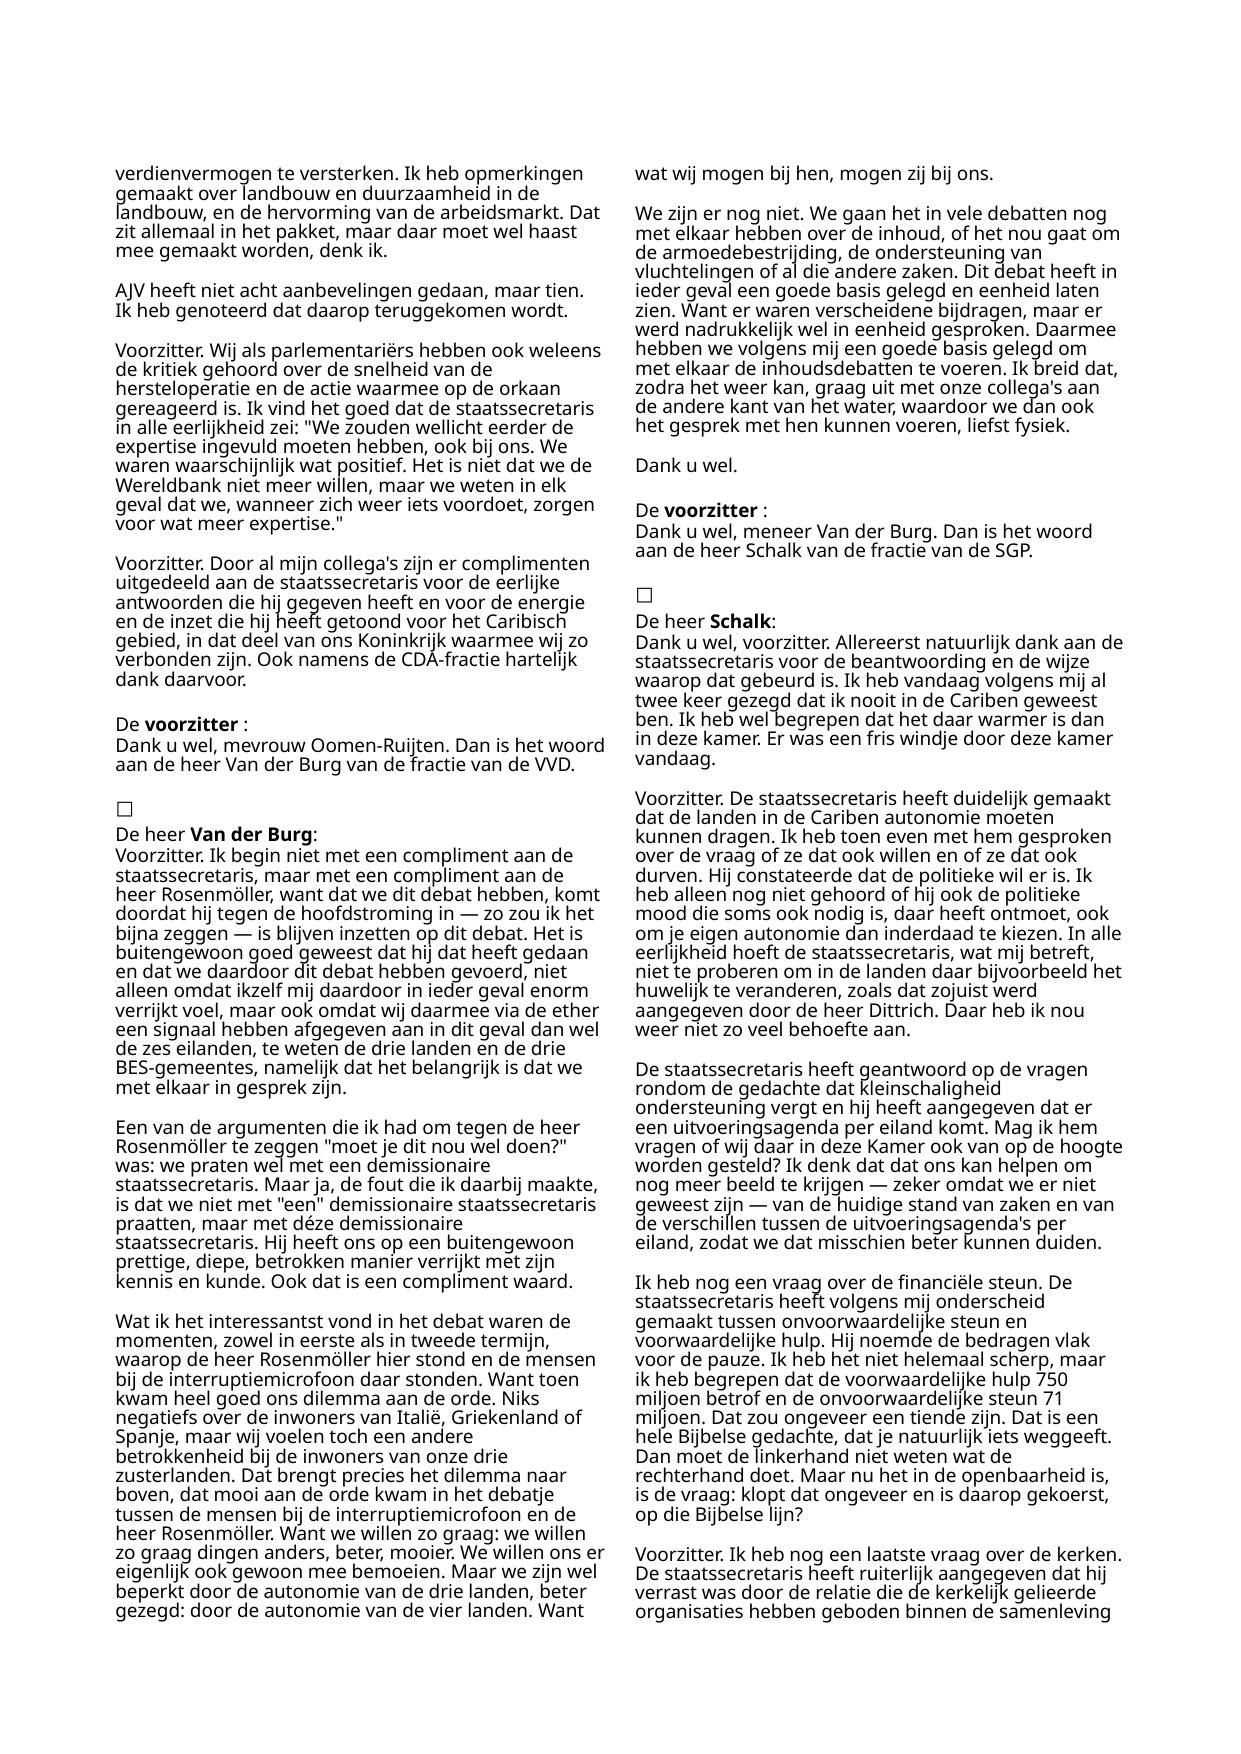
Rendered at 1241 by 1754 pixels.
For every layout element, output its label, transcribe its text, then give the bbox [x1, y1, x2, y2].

text De voorzitter : [115, 711, 605, 737]
text AJV heeft niet acht aanbevelingen gedaan, maar tien. Ik heb genoteerd dat daarop teruggekomen wordt. [115, 282, 605, 321]
text Voorzitter. Wij als parlementariërs hebben ook weleens de kritiek gehoord over de snelheid van de hersteloperatie en de actie waarmee op de orkaan gereageerd is. Ik vind het goed dat de staatssecretaris in alle eerlijkheid zei: "We zouden wellicht eerder de expertise ingevuld moeten hebben, ook bij ons. We waren waarschijnlijk wat positief. Het is niet dat we de Wereldbank niet meer willen, maar we weten in elk geval dat we, wanneer zich weer iets voordoet, zorgen voor wat meer expertise." [115, 342, 605, 534]
text De voorzitter : [635, 497, 1125, 523]
text Een van de argumenten die ik had om tegen de heer Rosenmöller te zeggen "moet je dit nou wel doen?" was: we praten wel met een demissionaire staatssecretaris. Maar ja, de fout die ik daarbij maakte, is dat we niet met "een" demissionaire staatssecretaris praatten, maar met déze demissionaire staatssecretaris. Hij heeft ons op een buitengewoon prettige, diepe, betrokken manier verrijkt met zijn kennis en kunde. Ook dat is een compliment waard. [115, 1119, 605, 1292]
text Voorzitter. Ik begin niet met een compliment aan de staatssecretaris, maar met een compliment aan de heer Rosenmöller, want dat we dit debat hebben, komt doordat hij tegen de hoofdstroming in — zo zou ik het bijna zeggen — is blijven inzetten op dit debat. Het is buitengewoon goed geweest dat hij dat heeft gedaan en dat we daardoor dit debat hebben gevoerd, niet alleen omdat ikzelf mij daardoor in ieder geval enorm verrijkt voel, maar ook omdat wij daarmee via de ether een signaal hebben afgegeven aan in dit geval dan wel de zes eilanden, te weten de drie landen en de drie BES-gemeentes, namelijk dat het belangrijk is dat we met elkaar in gesprek zijn. [115, 847, 605, 1098]
text De heer Schalk: [635, 608, 1125, 634]
text verdienvermogen te versterken. Ik heb opmerkingen gemaakt over landbouw en duurzaamheid in de landbouw, en de hervorming van de arbeidsmarkt. Dat zit allemaal in het pakket, maar daar moet wel haast mee gemaakt worden, denk ik. [115, 165, 605, 262]
text wat wij mogen bij hen, mogen zij bij ons. [635, 165, 1125, 184]
text Dank u wel, voorzitter. Allereerst natuurlijk dank aan de staatssecretaris voor de beantwoording en de wijze waarop dat gebeurd is. Ik heb vandaag volgens mij al twee keer gezegd dat ik nooit in de Cariben geweest ben. Ik heb wel begrepen dat het daar warmer is dan in deze kamer. Er was een fris windje door deze kamer vandaag. [635, 634, 1125, 769]
text Voorzitter. Ik heb nog een laatste vraag over de kerken. De staatssecretaris heeft ruiterlijk aangegeven dat hij verrast was door de relatie die de kerkelijk gelieerde organisaties hebben geboden binnen de samenleving [635, 1546, 1125, 1623]
text Dank u wel. [635, 457, 1125, 477]
text Voorzitter. De staatssecretaris heeft duidelijk gemaakt dat de landen in de Cariben autonomie moeten kunnen dragen. Ik heb toen even met hem gesproken over de vraag of ze dat ook willen en of ze dat ook durven. Hij constateerde dat de politieke wil er is. Ik heb alleen nog niet gehoord of hij ook de politieke mood die soms ook nodig is, daar heeft ontmoet, ook om je eigen autonomie dan inderdaad te kiezen. In alle eerlijkheid hoeft de staatssecretaris, wat mij betreft, niet te proberen om in de landen daar bijvoorbeeld het huwelijk te veranderen, zoals dat zojuist werd aangegeven door de heer Dittrich. Daar heb ik nou weer niet zo veel behoefte aan. [635, 789, 1125, 1040]
text De staatssecretaris heeft geantwoord op de vragen rondom de gedachte dat kleinschaligheid ondersteuning vergt en hij heeft aangegeven dat er een uitvoeringsagenda per eiland komt. Mag ik hem vragen of wij daar in deze Kamer ook van op de hoogte worden gesteld? Ik denk dat dat ons kan helpen om nog meer beeld te krijgen — zeker omdat we er niet geweest zijn — van de huidige stand van zaken en van de verschillen tussen de uitvoeringsagenda's per eiland, zodat we dat misschien beter kunnen duiden. [635, 1061, 1125, 1253]
text De heer Van der Burg: [115, 822, 605, 847]
text Dank u wel, mevrouw Oomen-Ruijten. Dan is het woord aan de heer Van der Burg van de fractie van de VVD. [115, 737, 605, 775]
text Wat ik het interessantst vond in het debat waren de momenten, zowel in eerste als in tweede termijn, waarop de heer Rosenmöller hier stond en de mensen bij de interruptiemicrofoon daar stonden. Want toen kwam heel goed ons dilemma aan de orde. Niks negatiefs over de inwoners van Italië, Griekenland of Spanje, maar wij voelen toch een andere betrokkenheid bij de inwoners van onze drie zusterlanden. Dat brengt precies het dilemma naar boven, dat mooi aan de orde kwam in het debatje tussen de mensen bij de interruptiemicrofoon en de heer Rosenmöller. Want we willen zo graag: we willen zo graag dingen anders, beter, mooier. We willen ons er eigenlijk ook gewoon mee bemoeien. Maar we zijn wel beperkt door de autonomie van de drie landen, beter gezegd: door de autonomie van de vier landen. Want [115, 1313, 605, 1621]
text Ik heb nog een vraag over de financiële steun. De staatssecretaris heeft volgens mij onderscheid gemaakt tussen onvoorwaardelijke steun en voorwaardelijke hulp. Hij noemde de bedragen vlak voor de pauze. Ik heb het niet helemaal scherp, maar ik heb begrepen dat de voorwaardelijke hulp 750 miljoen betrof en de onvoorwaardelijke steun 71 miljoen. Dat zou ongeveer een tiende zijn. Dat is een hele Bijbelse gedachte, dat je natuurlijk iets weggeeft. Dan moet de linkerhand niet weten wat de rechterhand doet. Maar nu het in de openbaarheid is, is de vraag: klopt dat ongeveer en is daarop gekoerst, op die Bijbelse lijn? [635, 1274, 1125, 1525]
text Voorzitter. Door al mijn collega's zijn er complimenten uitgedeeld aan de staatssecretaris voor de eerlijke antwoorden die hij gegeven heeft en voor de energie en de inzet die hij heeft getoond voor het Caribisch gebied, in dat deel van ons Koninkrijk waarmee wij zo verbonden zijn. Ook namens de CDA-fractie hartelijk dank daarvoor. [115, 555, 605, 690]
text Dank u wel, meneer Van der Burg. Dan is het woord aan de heer Schalk van de fractie van de SGP. [635, 523, 1125, 562]
text ⬜ [115, 796, 605, 822]
text We zijn er nog niet. We gaan het in vele debatten nog met elkaar hebben over de inhoud, of het nou gaat om de armoedebestrijding, de ondersteuning van vluchtelingen of al die andere zaken. Dit debat heeft in ieder geval een goede basis gelegd en eenheid laten zien. Want er waren verscheidene bijdragen, maar er werd nadrukkelijk wel in eenheid gesproken. Daarmee hebben we volgens mij een goede basis gelegd om met elkaar de inhoudsdebatten te voeren. Ik breid dat, zodra het weer kan, graag uit met onze collega's aan de andere kant van het water, waardoor we dan ook het gesprek met hen kunnen voeren, liefst fysiek. [635, 205, 1125, 437]
text ⬜ [635, 582, 1125, 608]
